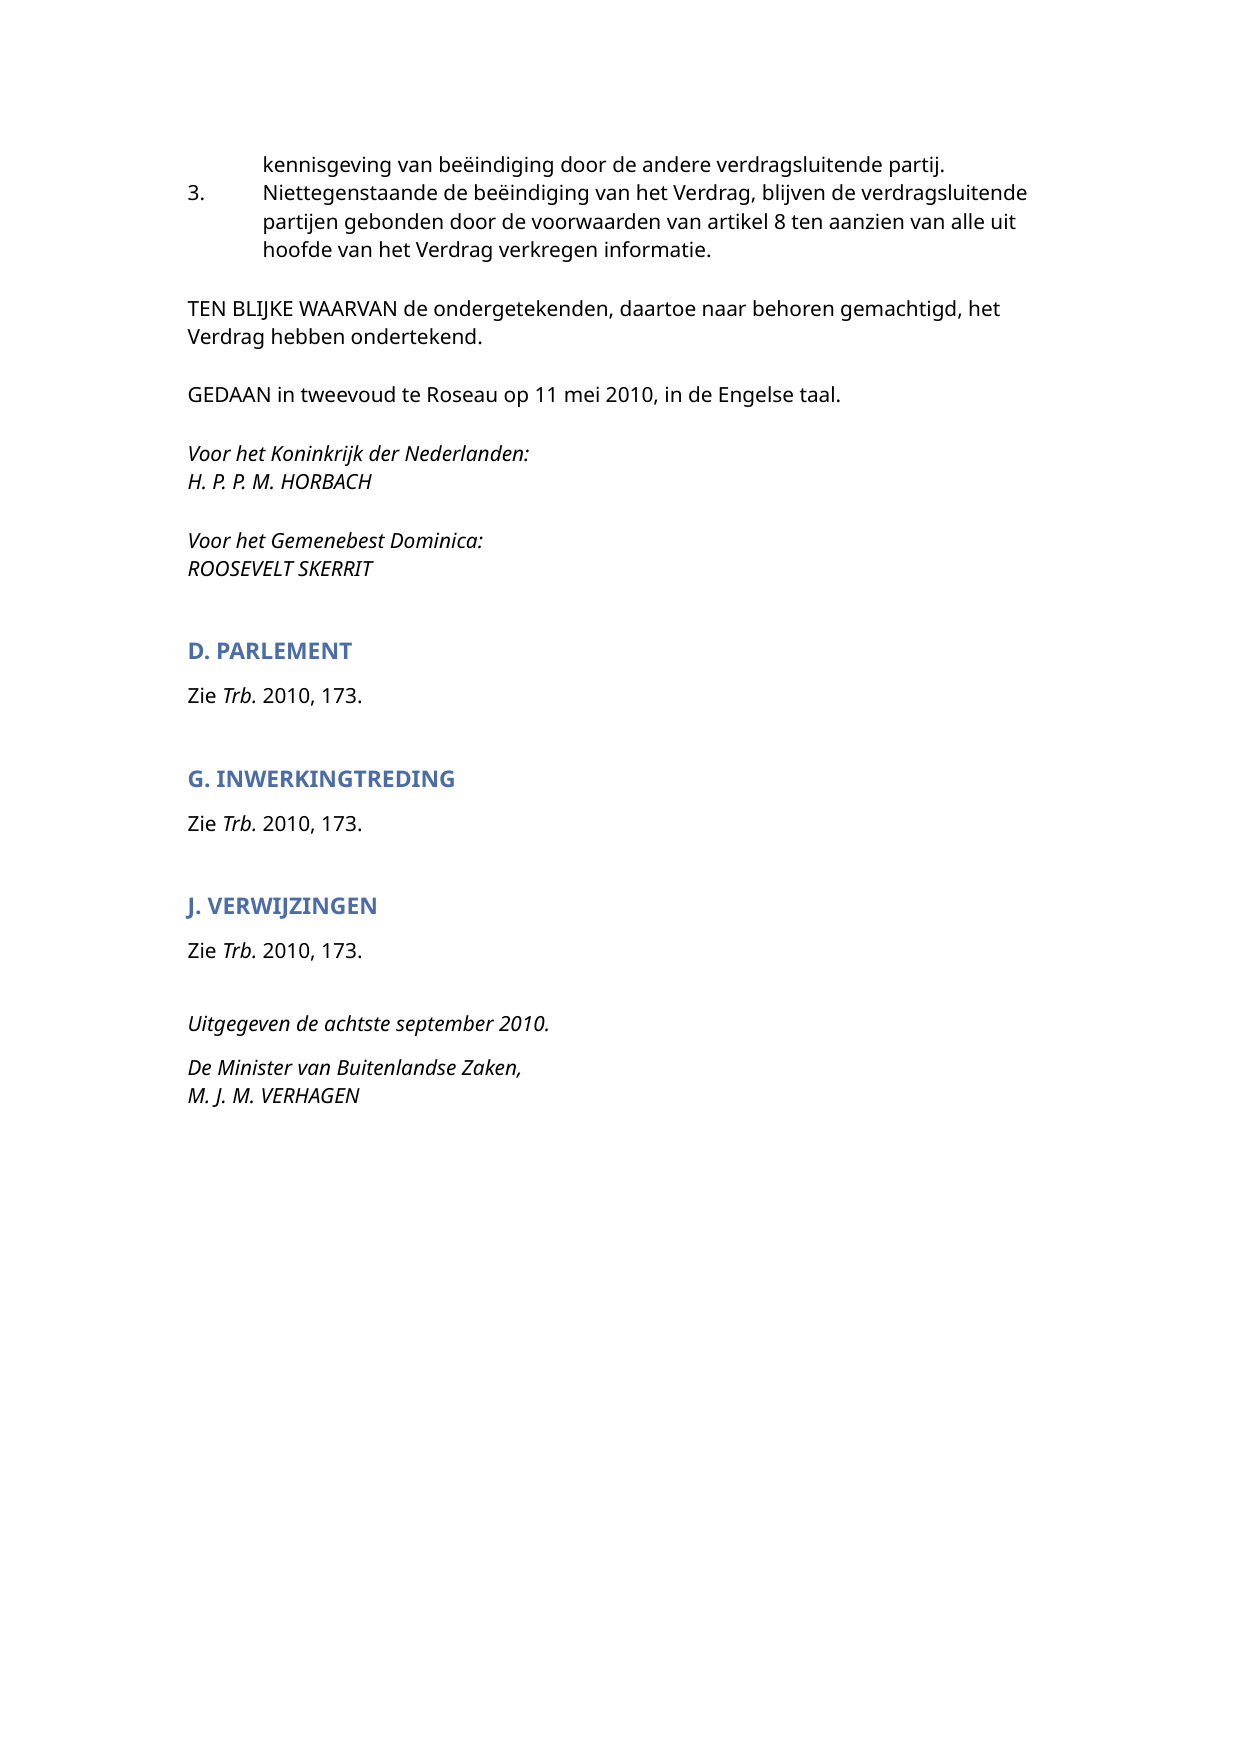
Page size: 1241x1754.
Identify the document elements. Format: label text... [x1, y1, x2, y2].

text Zie Trb. 2010, 173. [187, 682, 1053, 710]
text Zie Trb. 2010, 173. [187, 809, 1053, 837]
text Voor het Koninkrijk der Nederlanden: [187, 439, 1053, 467]
subtitle J. VERWIJZINGEN [187, 890, 1053, 921]
text ROOSEVELT SKERRIT [187, 554, 1053, 583]
text GEDAAN in tweevoud te Roseau op 11 mei 2010, in de Engelse taal. [187, 381, 1053, 409]
list Niettegenstaande de beëindiging van het Verdrag, blijven de verdragsluitende partijen gebonden door de voorwaarden van artikel 8 ten aanzien van alle uit hoofde van het Verdrag verkregen informatie. [187, 178, 1053, 264]
text M. J. M. VERHAGEN [187, 1081, 1053, 1110]
list kennisgeving van beëindiging door de andere verdragsluitende partij. [187, 150, 1053, 178]
text Voor het Gemenebest Dominica: [187, 526, 1053, 554]
text Zie Trb. 2010, 173. [187, 936, 1053, 964]
subtitle D. PARLEMENT [187, 635, 1053, 667]
text Uitgegeven de achtste september 2010. [187, 1009, 1053, 1038]
subtitle G. INWERKINGTREDING [187, 762, 1053, 794]
text De Minister van Buitenlandse Zaken, [187, 1053, 1053, 1081]
text H. P. P. M. HORBACH [187, 467, 1053, 496]
text TEN BLIJKE WAARVAN de ondergetekenden, daartoe naar behoren gemachtigd, het Verdrag hebben ondertekend. [187, 294, 1053, 351]
